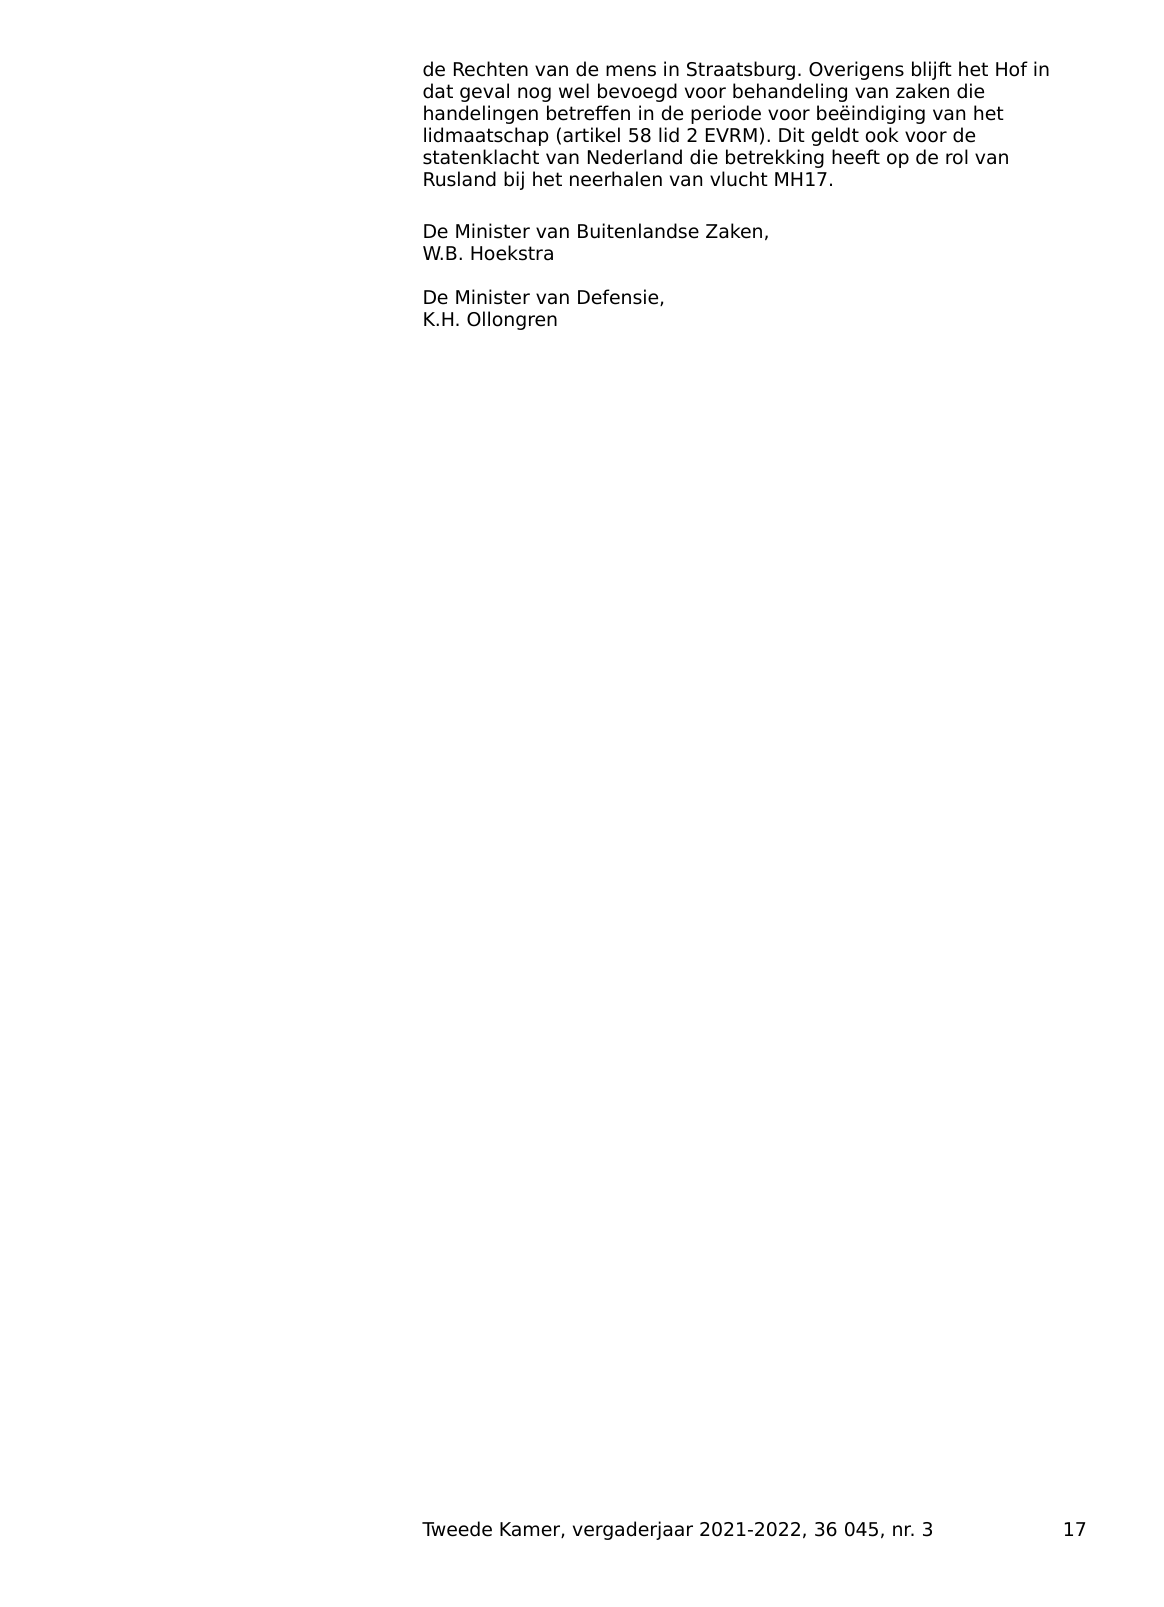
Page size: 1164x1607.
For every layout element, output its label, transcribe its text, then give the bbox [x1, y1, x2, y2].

text De Minister van Buitenlandse Zaken, W.B. Hoekstra [422, 221, 1087, 265]
text de Rechten van de mens in Straatsburg. Overigens blijft het Hof in dat geval nog wel bevoegd voor behandeling van zaken die handelingen betreffen in de periode voor beëindiging van het lidmaatschap (artikel 58 lid 2 EVRM). Dit geldt ook voor de statenklacht van Nederland die betrekking heeft op de rol van Rusland bij het neerhalen van vlucht MH17. [422, 59, 1087, 191]
text De Minister van Defensie, K.H. Ollongren [422, 287, 1087, 331]
